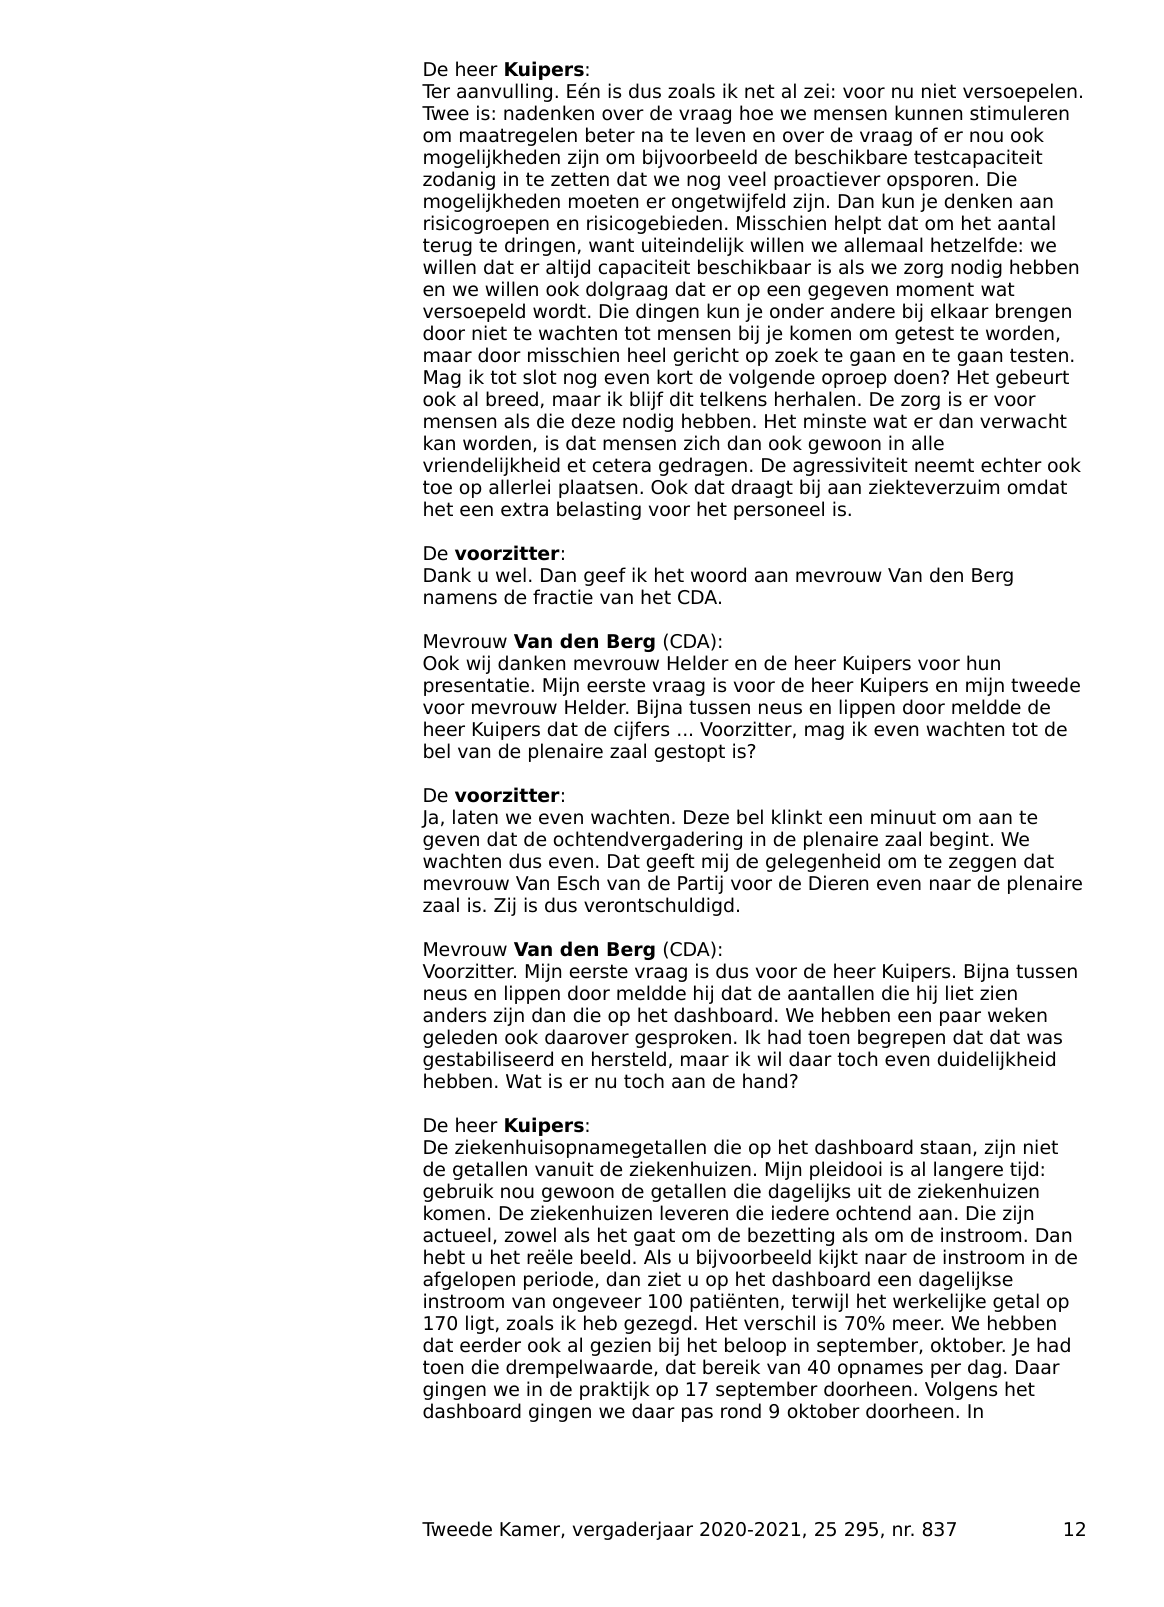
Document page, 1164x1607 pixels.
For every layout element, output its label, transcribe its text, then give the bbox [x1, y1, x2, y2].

text De heer Kuipers: [422, 59, 1087, 81]
text De voorzitter: [422, 785, 1087, 807]
text Mevrouw Van den Berg (CDA): [422, 631, 1087, 653]
text Mag ik tot slot nog even kort de volgende oproep doen? Het gebeurt ook al breed, maar ik blijf dit telkens herhalen. De zorg is er voor mensen als die deze nodig hebben. Het minste wat er dan verwacht kan worden, is dat mensen zich dan ook gewoon in alle vriendelijkheid et cetera gedragen. De agressiviteit neemt echter ook toe op allerlei plaatsen. Ook dat draagt bij aan ziekteverzuim omdat het een extra belasting voor het personeel is. [422, 367, 1087, 521]
text Voorzitter. Mijn eerste vraag is dus voor de heer Kuipers. Bijna tussen neus en lippen door meldde hij dat de aantallen die hij liet zien anders zijn dan die op het dashboard. We hebben een paar weken geleden ook daarover gesproken. Ik had toen begrepen dat dat was gestabiliseerd en hersteld, maar ik wil daar toch even duidelijkheid hebben. Wat is er nu toch aan de hand? [422, 961, 1087, 1093]
text Ja, laten we even wachten. Deze bel klinkt een minuut om aan te geven dat de ochtendvergadering in de plenaire zaal begint. We wachten dus even. Dat geeft mij de gelegenheid om te zeggen dat mevrouw Van Esch van de Partij voor de Dieren even naar de plenaire zaal is. Zij is dus verontschuldigd. [422, 807, 1087, 917]
text Dank u wel. Dan geef ik het woord aan mevrouw Van den Berg namens de fractie van het CDA. [422, 565, 1087, 609]
text Mevrouw Van den Berg (CDA): [422, 939, 1087, 961]
text Ook wij danken mevrouw Helder en de heer Kuipers voor hun presentatie. Mijn eerste vraag is voor de heer Kuipers en mijn tweede voor mevrouw Helder. Bijna tussen neus en lippen door meldde de heer Kuipers dat de cijfers ... Voorzitter, mag ik even wachten tot de bel van de plenaire zaal gestopt is? [422, 653, 1087, 763]
text De ziekenhuisopnamegetallen die op het dashboard staan, zijn niet de getallen vanuit de ziekenhuizen. Mijn pleidooi is al langere tijd: gebruik nou gewoon de getallen die dagelijks uit de ziekenhuizen komen. De ziekenhuizen leveren die iedere ochtend aan. Die zijn actueel, zowel als het gaat om de bezetting als om de instroom. Dan hebt u het reële beeld. Als u bijvoorbeeld kijkt naar de instroom in de afgelopen periode, dan ziet u op het dashboard een dagelijkse instroom van ongeveer 100 patiënten, terwijl het werkelijke getal op 170 ligt, zoals ik heb gezegd. Het verschil is 70% meer. We hebben dat eerder ook al gezien bij het beloop in september, oktober. Je had toen die drempelwaarde, dat bereik van 40 opnames per dag. Daar gingen we in de praktijk op 17 september doorheen. Volgens het dashboard gingen we daar pas rond 9 oktober doorheen. In [422, 1137, 1087, 1423]
text De heer Kuipers: [422, 1115, 1087, 1137]
text De voorzitter: [422, 543, 1087, 565]
text Ter aanvulling. Eén is dus zoals ik net al zei: voor nu niet versoepelen. Twee is: nadenken over de vraag hoe we mensen kunnen stimuleren om maatregelen beter na te leven en over de vraag of er nou ook mogelijkheden zijn om bijvoorbeeld de beschikbare testcapaciteit zodanig in te zetten dat we nog veel proactiever opsporen. Die mogelijkheden moeten er ongetwijfeld zijn. Dan kun je denken aan risicogroepen en risicogebieden. Misschien helpt dat om het aantal terug te dringen, want uiteindelijk willen we allemaal hetzelfde: we willen dat er altijd capaciteit beschikbaar is als we zorg nodig hebben en we willen ook dolgraag dat er op een gegeven moment wat versoepeld wordt. Die dingen kun je onder andere bij elkaar brengen door niet te wachten tot mensen bij je komen om getest te worden, maar door misschien heel gericht op zoek te gaan en te gaan testen. [422, 81, 1087, 367]
